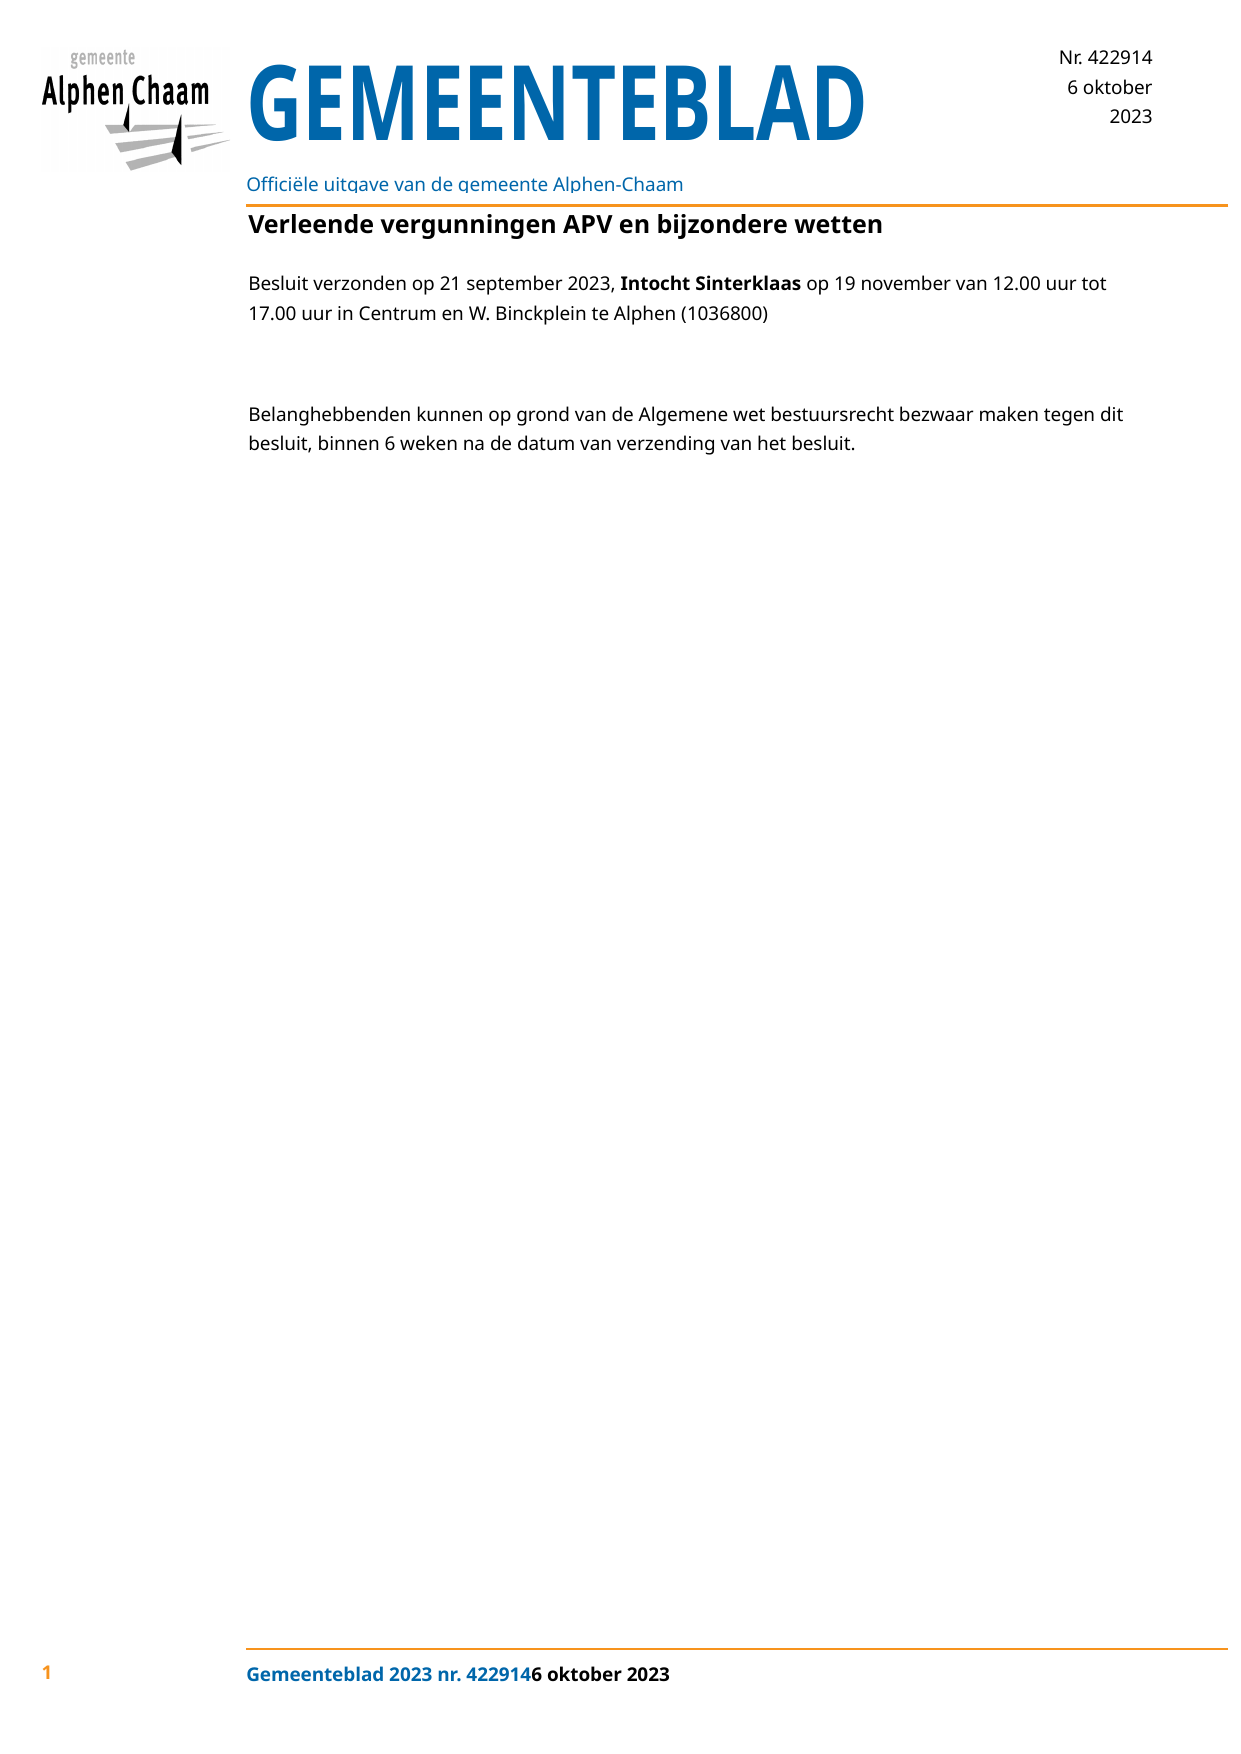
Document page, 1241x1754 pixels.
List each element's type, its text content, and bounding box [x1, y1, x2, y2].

text Belanghebbenden kunnen op grond van de Algemene wet bestuursrecht bezwaar maken tegen dit besluit, binnen 6 weken na de datum van verzending van het besluit. [248, 401, 1152, 456]
text Besluit verzonden op 21 september 2023, Intocht Sinterklaas op 19 november van 12.00 uur tot 17.00 uur in Centrum en W. Binckplein te Alphen (1036800) [248, 270, 1152, 326]
text Verleende vergunningen APV en bijzondere wetten [248, 207, 1152, 241]
picture [41, 47, 231, 172]
